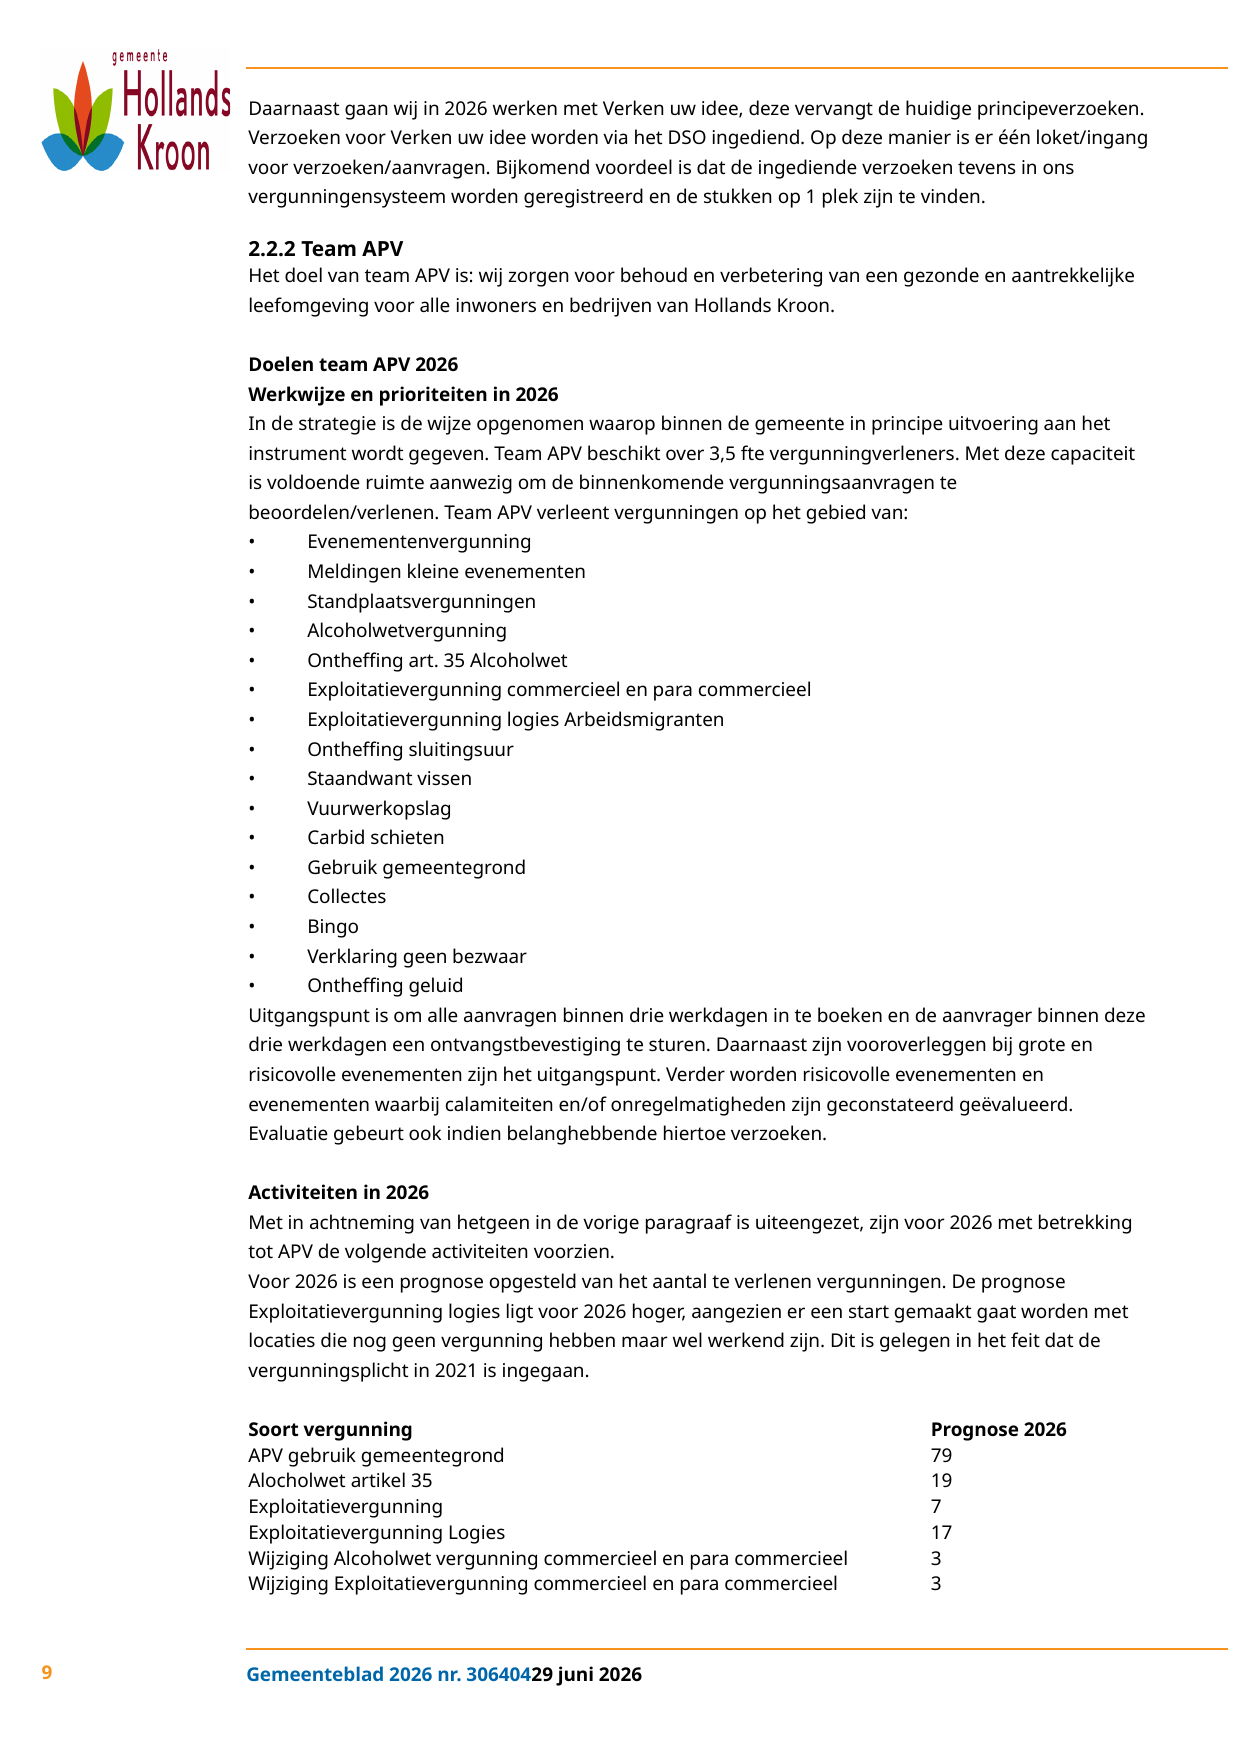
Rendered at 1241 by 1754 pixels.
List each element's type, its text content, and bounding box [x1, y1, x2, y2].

list Alcoholwetvergunning [248, 617, 1152, 643]
list Carbid schieten [248, 824, 1152, 850]
table_cell Wijziging Exploitatievergunning commercieel en para commercieel [248, 1571, 931, 1596]
table_cell Exploitatievergunning Logies [248, 1519, 931, 1545]
table_cell 3 [931, 1545, 1152, 1571]
list Meldingen kleine evenementen [248, 558, 1152, 584]
list Standplaatsvergunningen [248, 588, 1152, 613]
text Werkwijze en prioriteiten in 2026 [248, 381, 1152, 406]
text Doelen team APV 2026 [248, 351, 1152, 377]
list Evenementenvergunning [248, 529, 1152, 554]
list Vuurwerkopslag [248, 795, 1152, 821]
table_header Prognose 2026 [931, 1416, 1152, 1442]
list Staandwant vissen [248, 765, 1152, 791]
text Daarnaast gaan wij in 2026 werken met Verken uw idee, deze vervangt de huidige principeverzoeken. Verzoeken voor Verken uw idee worden via het DSO ingediend. Op deze manier is er één loket/ingang voor verzoeken/aanvragen. Bijkomend voordeel is dat de ingediende verzoeken tevens in ons vergunningensysteem worden geregistreerd en de stukken op 1 plek zijn te vinden. [248, 95, 1152, 209]
table_header Soort vergunning [248, 1416, 931, 1442]
list Ontheffing geluid [248, 972, 1152, 998]
text Voor 2026 is een prognose opgesteld van het aantal te verlenen vergunningen. De prognose Exploitatievergunning logies ligt voor 2026 hoger, aangezien er een start gemaakt gaat worden met locaties die nog geen vergunning hebben maar wel werkend zijn. Dit is gelegen in het feit dat de vergunningsplicht in 2021 is ingegaan. [248, 1268, 1152, 1383]
table_cell 19 [931, 1468, 1152, 1493]
table_cell Exploitatievergunning [248, 1494, 931, 1519]
list Exploitatievergunning logies Arbeidsmigranten [248, 706, 1152, 732]
table_cell APV gebruik gemeentegrond [248, 1442, 931, 1468]
picture [41, 47, 231, 172]
table_cell Alocholwet artikel 35 [248, 1468, 931, 1493]
table_cell 7 [931, 1494, 1152, 1519]
text Met in achtneming van hetgeen in de vorige paragraaf is uiteengezet, zijn voor 2026 met betrekking tot APV de volgende activiteiten voorzien. [248, 1209, 1152, 1264]
table_cell 17 [931, 1519, 1152, 1545]
text Uitgangspunt is om alle aanvragen binnen drie werkdagen in te boeken en de aanvrager binnen deze drie werkdagen een ontvangstbevestiging te sturen. Daarnaast zijn vooroverleggen bij grote en risicovolle evenementen zijn het uitgangspunt. Verder worden risicovolle evenementen en evenementen waarbij calamiteiten en/of onregelmatigheden zijn geconstateerd geëvalueerd. Evaluatie gebeurt ook indien belanghebbende hiertoe verzoeken. [248, 1002, 1152, 1146]
table_cell 3 [931, 1571, 1152, 1596]
list Bingo [248, 913, 1152, 939]
table_cell Wijziging Alcoholwet vergunning commercieel en para commercieel [248, 1545, 931, 1571]
table_cell 79 [931, 1442, 1152, 1468]
list Collectes [248, 884, 1152, 909]
text Activiteiten in 2026 [248, 1179, 1152, 1205]
list Exploitatievergunning commercieel en para commercieel [248, 677, 1152, 702]
list Ontheffing art. 35 Alcoholwet [248, 647, 1152, 673]
list Ontheffing sluitingsuur [248, 736, 1152, 761]
text Het doel van team APV is: wij zorgen voor behoud en verbetering van een gezonde en aantrekkelijke leefomgeving voor alle inwoners en bedrijven van Hollands Kroon. [248, 262, 1152, 318]
list Gebruik gemeentegrond [248, 854, 1152, 880]
text In de strategie is de wijze opgenomen waarop binnen de gemeente in principe uitvoering aan het instrument wordt gegeven. Team APV beschikt over 3,5 fte vergunningverleners. Met deze capaciteit is voldoende ruimte aanwezig om de binnenkomende vergunningsaanvragen te beoordelen/verlenen. Team APV verleent vergunningen op het gebied van: [248, 410, 1152, 525]
text 2.2.2 Team APV [248, 234, 1152, 262]
list Verklaring geen bezwaar [248, 943, 1152, 968]
